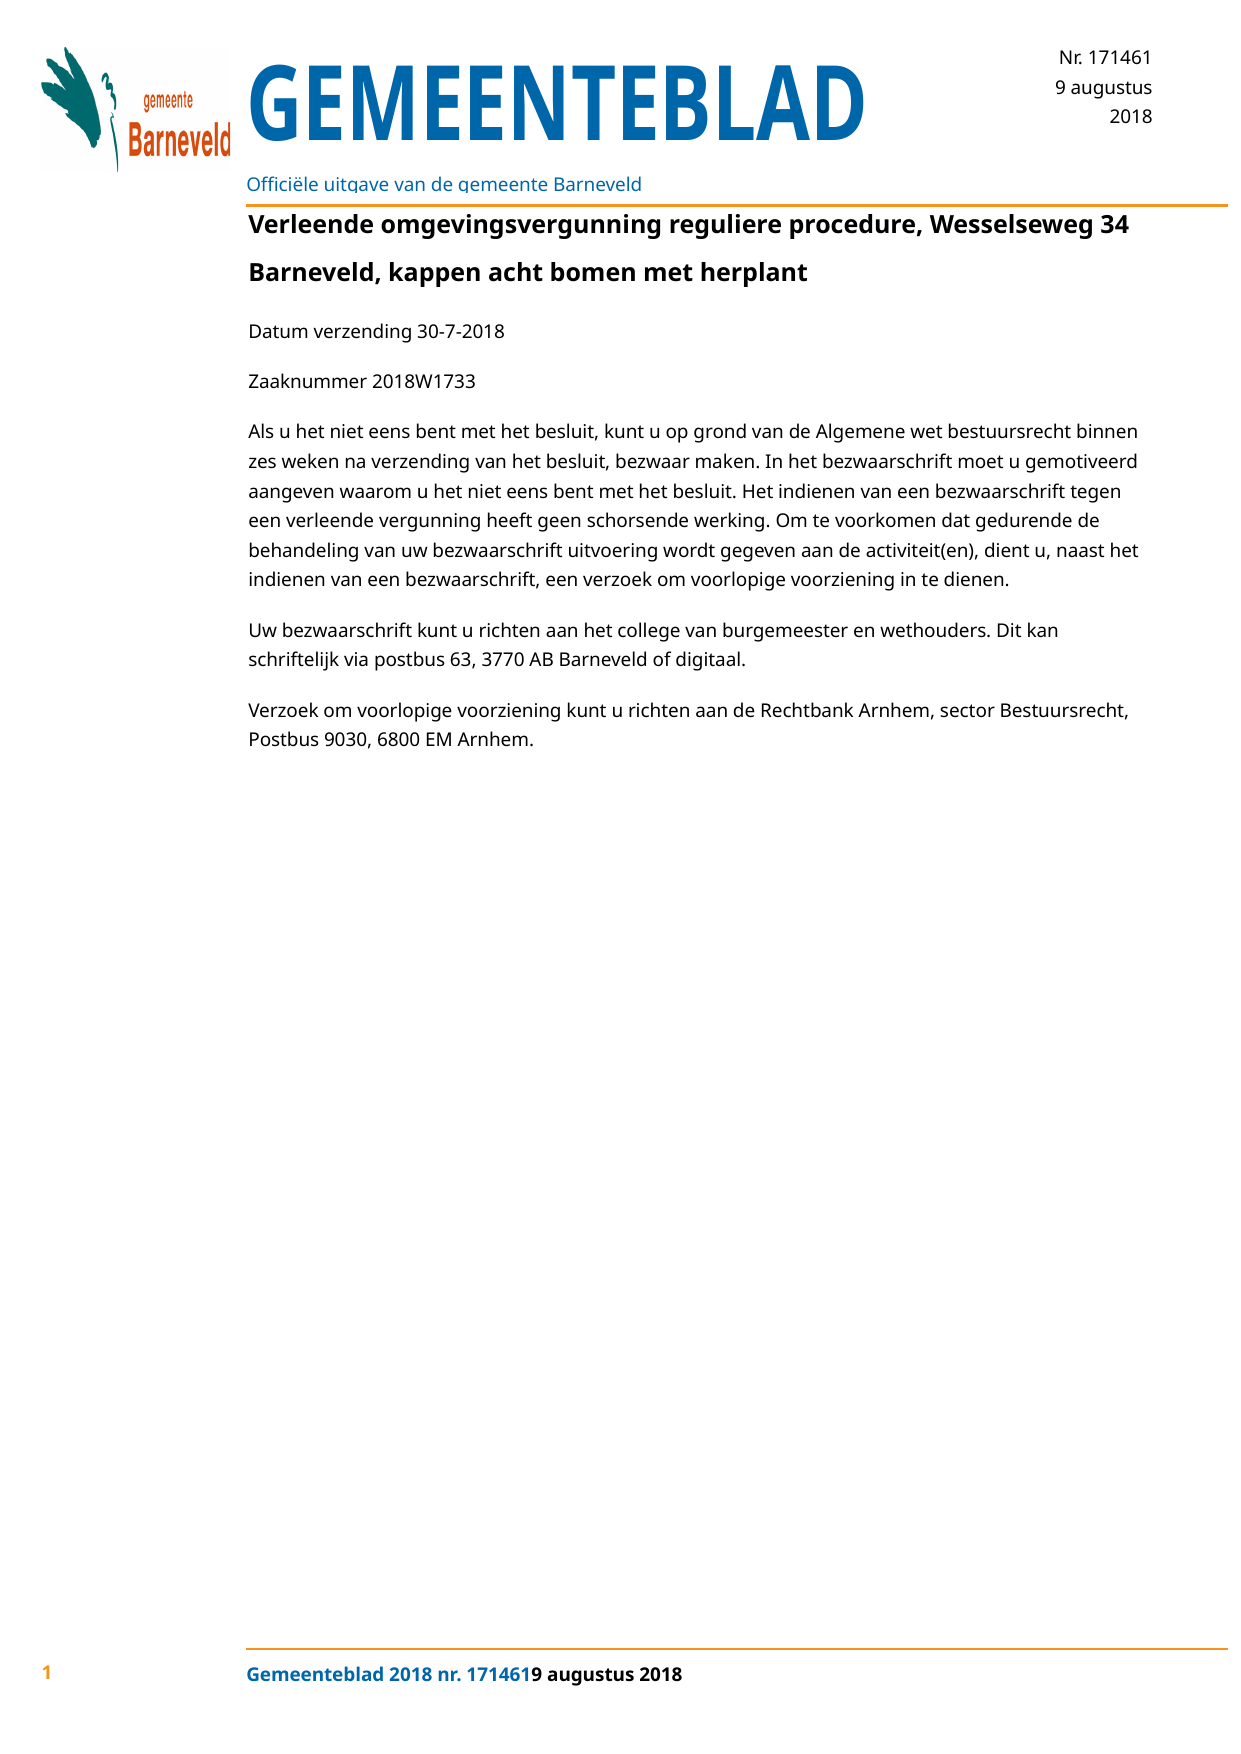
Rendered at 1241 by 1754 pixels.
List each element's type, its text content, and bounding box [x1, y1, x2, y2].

text Zaaknummer 2018W1733 [248, 368, 1152, 394]
text Uw bezwaarschrift kunt u richten aan het college van burgemeester en wethouders. Dit kan schriftelijk via postbus 63, 3770 AB Barneveld of digitaal. [248, 617, 1152, 672]
text Datum verzending 30-7-2018 [248, 318, 1152, 344]
text Als u het niet eens bent met het besluit, kunt u op grond van de Algemene wet bestuursrecht binnen zes weken na verzending van het besluit, bezwaar maken. In het bezwaarschrift moet u gemotiveerd aangeven waarom u het niet eens bent met het besluit. Het indienen van een bezwaarschrift tegen een verleende vergunning heeft geen schorsende werking. Om te voorkomen dat gedurende de behandeling van uw bezwaarschrift uitvoering wordt gegeven aan de activiteit(en), dient u, naast het indienen van een bezwaarschrift, een verzoek om voorlopige voorziening in te dienen. [248, 419, 1152, 592]
text Verleende omgevingsvergunning reguliere procedure, Wesselseweg 34 Barneveld, kappen acht bomen met herplant [248, 207, 1152, 288]
picture [41, 47, 231, 172]
text Verzoek om voorlopige voorziening kunt u richten aan de Rechtbank Arnhem, sector Bestuursrecht, Postbus 9030, 6800 EM Arnhem. [248, 697, 1152, 752]
